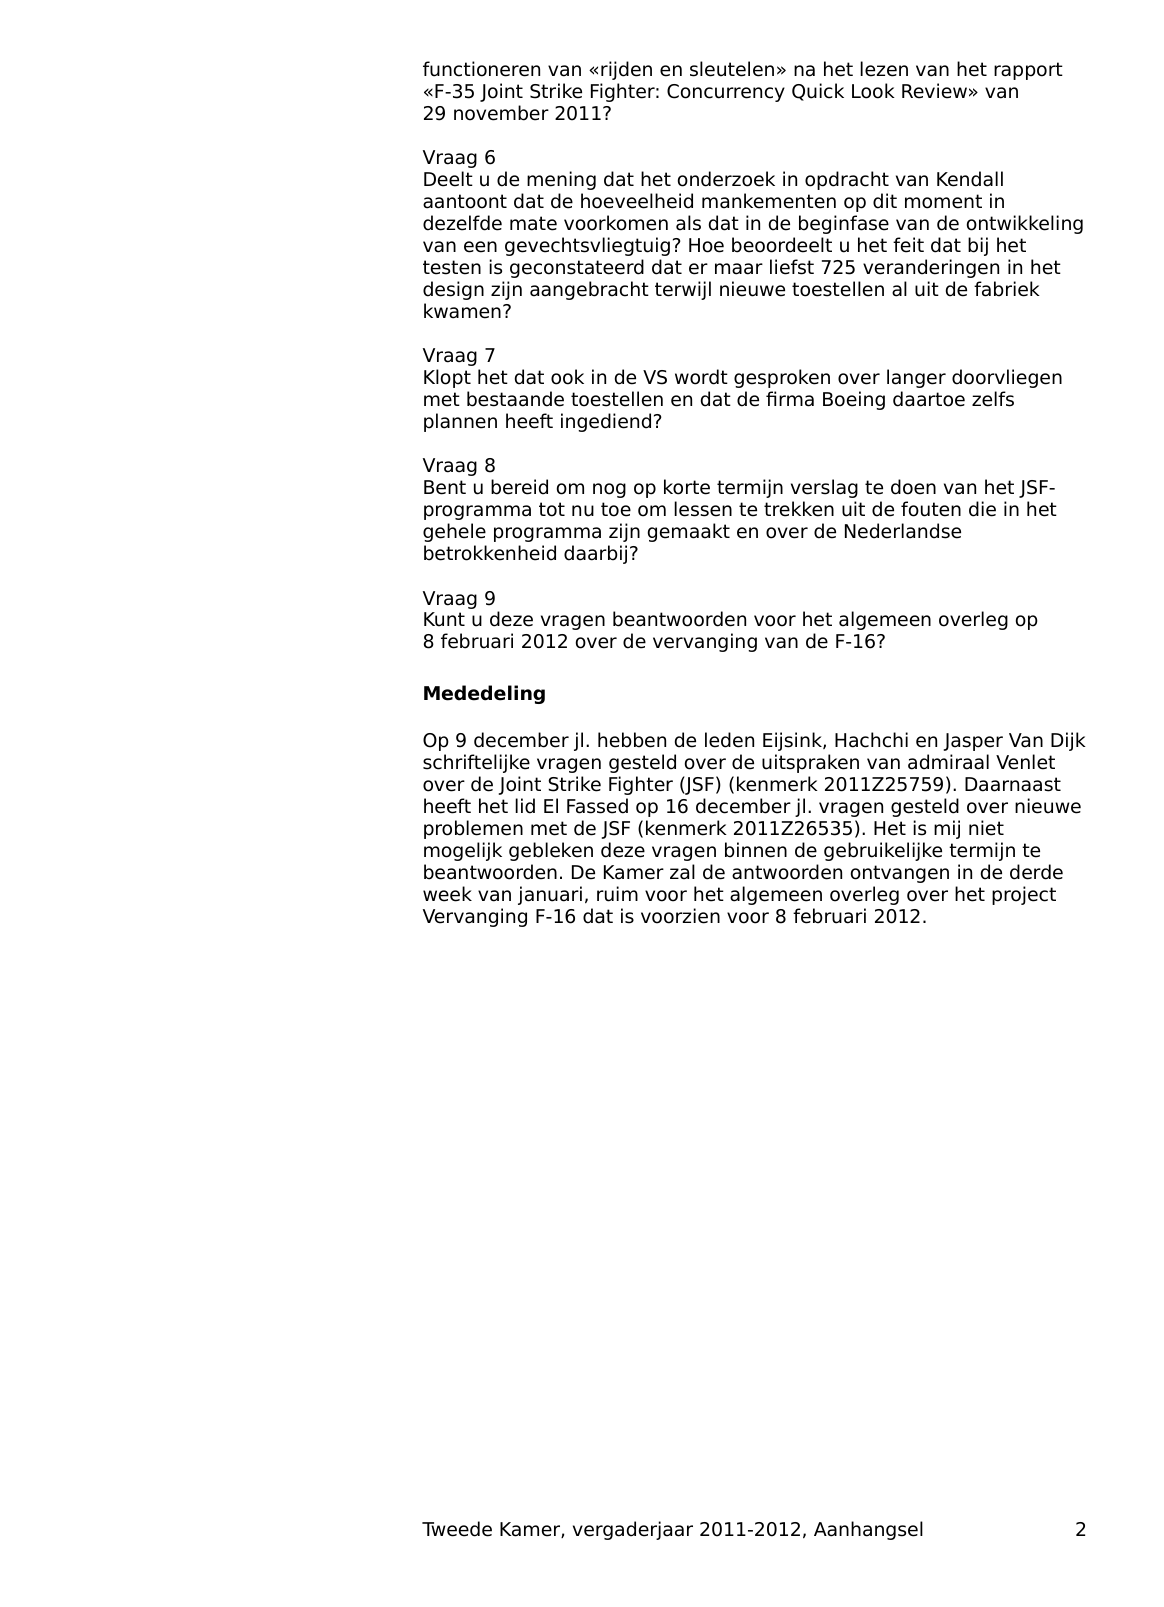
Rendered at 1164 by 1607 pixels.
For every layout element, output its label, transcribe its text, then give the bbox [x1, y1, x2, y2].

text Op 9 december jl. hebben de leden Eijsink, Hachchi en Jasper Van Dijk schriftelijke vragen gesteld over de uitspraken van admiraal Venlet over de Joint Strike Fighter (JSF) (kenmerk 2011Z25759). Daarnaast heeft het lid El Fassed op 16 december jl. vragen gesteld over nieuwe problemen met de JSF (kenmerk 2011Z26535). Het is mij niet mogelijk gebleken deze vragen binnen de gebruikelijke termijn te beantwoorden. De Kamer zal de antwoorden ontvangen in de derde week van januari, ruim voor het algemeen overleg over het project Vervanging F-16 dat is voorzien voor 8 februari 2012. [422, 730, 1087, 928]
text Deelt u de mening dat het onderzoek in opdracht van Kendall aantoont dat de hoeveelheid mankementen op dit moment in dezelfde mate voorkomen als dat in de beginfase van de ontwikkeling van een gevechtsvliegtuig? Hoe beoordeelt u het feit dat bij het testen is geconstateerd dat er maar liefst 725 veranderingen in het design zijn aangebracht terwijl nieuwe toestellen al uit de fabriek kwamen? [422, 169, 1087, 323]
text Bent u bereid om nog op korte termijn verslag te doen van het JSF-programma tot nu toe om lessen te trekken uit de fouten die in het gehele programma zijn gemaakt en over de Nederlandse betrokkenheid daarbij? [422, 477, 1087, 565]
text Vraag 7 [422, 345, 1087, 367]
text functioneren van «rijden en sleutelen» na het lezen van het rapport «F-35 Joint Strike Fighter: Concurrency Quick Look Review» van 29 november 2011? [422, 59, 1087, 125]
text Kunt u deze vragen beantwoorden voor het algemeen overleg op 8 februari 2012 over de vervanging van de F-16? [422, 609, 1087, 653]
text Vraag 8 [422, 455, 1087, 477]
subtitle Mededeling [422, 683, 1087, 705]
text Vraag 6 [422, 147, 1087, 169]
text Vraag 9 [422, 587, 1087, 609]
text Klopt het dat ook in de VS wordt gesproken over langer doorvliegen met bestaande toestellen en dat de firma Boeing daartoe zelfs plannen heeft ingediend? [422, 367, 1087, 433]
